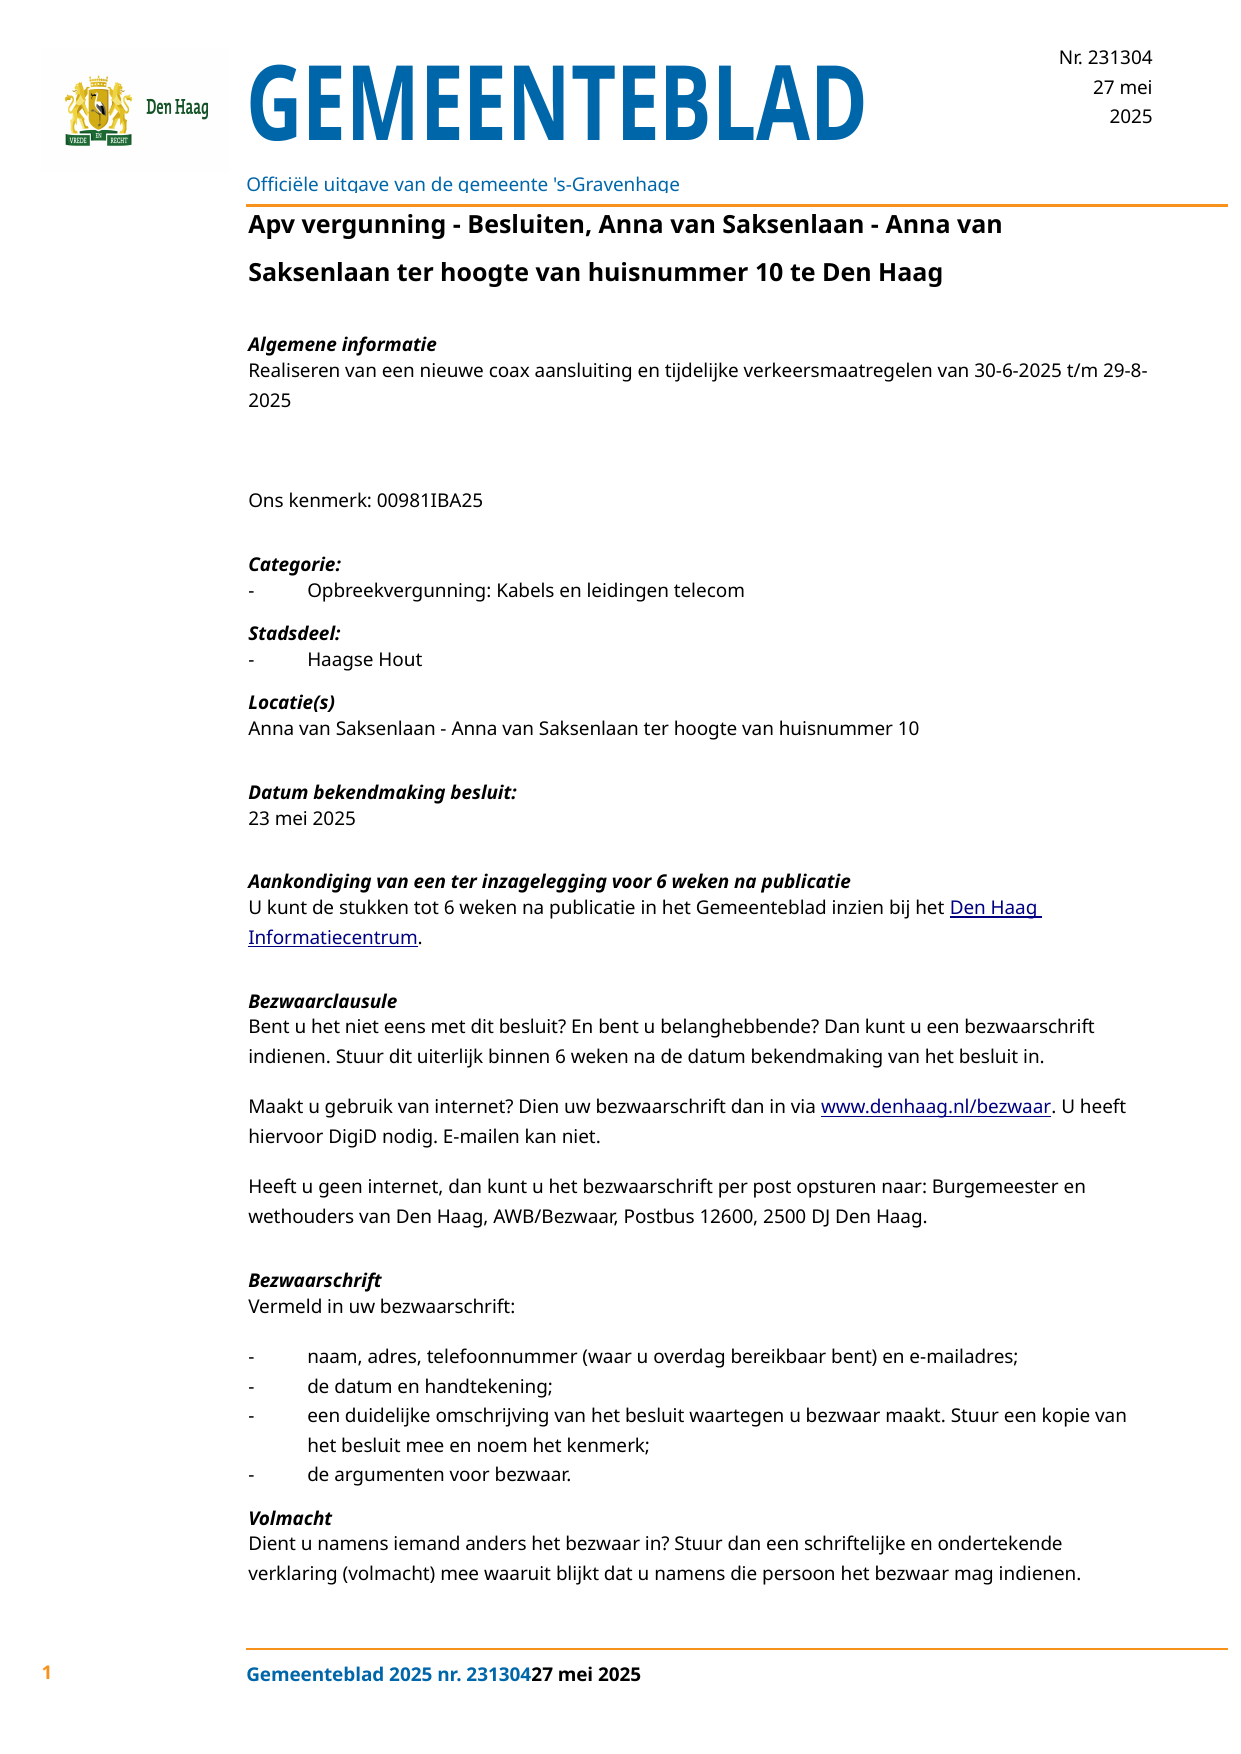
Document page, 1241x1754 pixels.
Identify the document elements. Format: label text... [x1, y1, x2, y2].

text Locatie(s) [248, 689, 1152, 715]
list een duidelijke omschrijving van het besluit waartegen u bezwaar maakt. Stuur een kopie van het besluit mee en noem het kenmerk; [248, 1402, 1152, 1458]
list de argumenten voor bezwaar. [248, 1462, 1152, 1487]
text Categorie: [248, 552, 1152, 577]
text Bent u het niet eens met dit besluit? En bent u belanghebbende? Dan kunt u een bezwaarschrift indienen. Stuur dit uiterlijk binnen 6 weken na de datum bekendmaking van het besluit in. [248, 1014, 1152, 1069]
text Bezwaarschrift [248, 1267, 1152, 1293]
text Realiseren van een nieuwe coax aansluiting en tijdelijke verkeersmaatregelen van 30-6-2025 t/m 29-8-2025 [248, 357, 1152, 412]
text Anna van Saksenlaan - Anna van Saksenlaan ter hoogte van huisnummer 10 [248, 715, 1152, 741]
text Algemene informatie [248, 331, 1152, 357]
text Stadsdeel: [248, 620, 1152, 646]
list naam, adres, telefoonnummer (waar u overdag bereikbaar bent) en e-mailadres; [248, 1343, 1152, 1369]
text Aankondiging van een ter inzagelegging voor 6 weken na publicatie [248, 869, 1152, 894]
list Haagse Hout [248, 646, 1152, 672]
text Bezwaarclausule [248, 988, 1152, 1014]
text 23 mei 2025 [248, 805, 1152, 830]
picture [41, 47, 231, 172]
text Ons kenmerk: 00981IBA25 [248, 488, 1152, 513]
text Datum bekendmaking besluit: [248, 779, 1152, 805]
text Heeft u geen internet, dan kunt u het bezwaarschrift per post opsturen naar: Burgemeester en wethouders van Den Haag, AWB/Bezwaar, Postbus 12600, 2500 DJ Den Haag. [248, 1174, 1152, 1229]
text Vermeld in uw bezwaarschrift: [248, 1293, 1152, 1319]
list de datum en handtekening; [248, 1373, 1152, 1399]
text Maakt u gebruik van internet? Dien uw bezwaarschrift dan in via www.denhaag.nl/bezwaar. U heeft hiervoor DigiD nodig. E-mailen kan niet. [248, 1094, 1152, 1149]
text Dient u namens iemand anders het bezwaar in? Stuur dan een schriftelijke en ondertekende verklaring (volmacht) mee waaruit blijkt dat u namens die persoon het bezwaar mag indienen. [248, 1531, 1152, 1586]
text Apv vergunning - Besluiten, Anna van Saksenlaan - Anna van Saksenlaan ter hoogte van huisnummer 10 te Den Haag [248, 207, 1152, 288]
text U kunt de stukken tot 6 weken na publicatie in het Gemeenteblad inzien bij het Den Haag Informatiecentrum. [248, 894, 1152, 950]
list Opbreekvergunning: Kabels en leidingen telecom [248, 577, 1152, 603]
text Volmacht [248, 1505, 1152, 1531]
